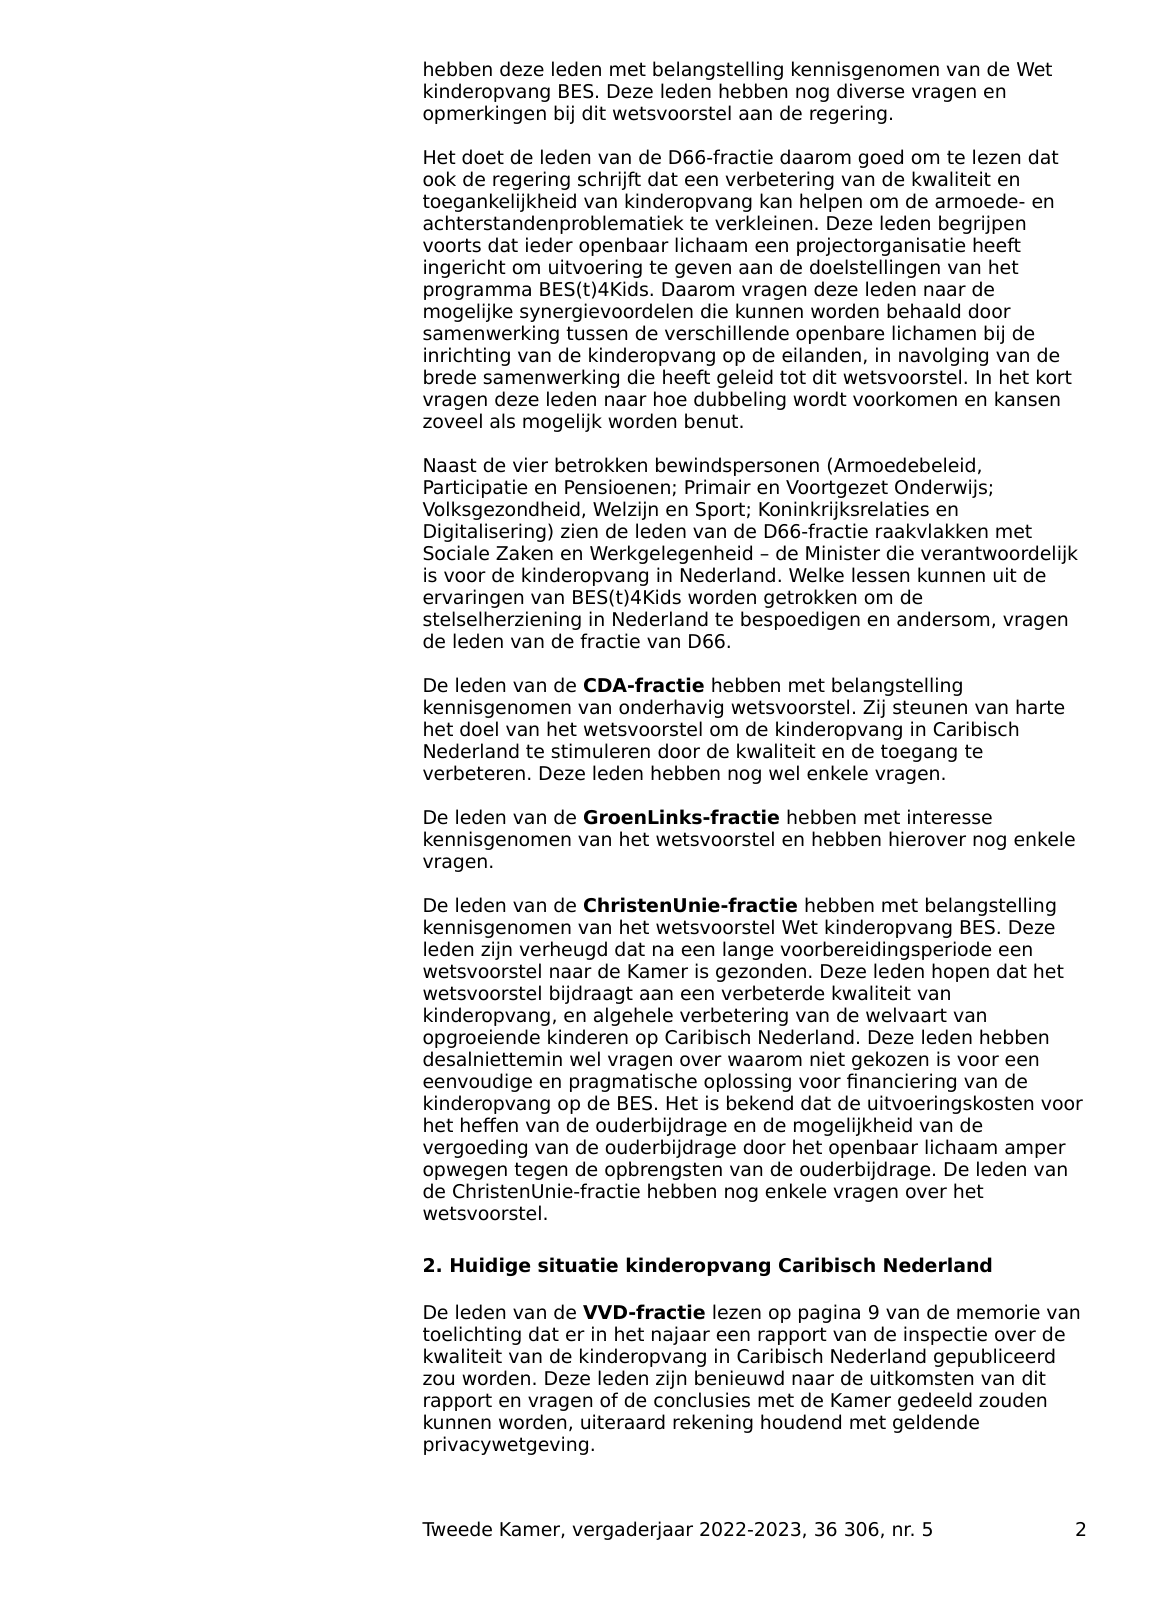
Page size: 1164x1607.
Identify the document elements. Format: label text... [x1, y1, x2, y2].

text De leden van de ChristenUnie-fractie hebben met belangstelling kennisgenomen van het wetsvoorstel Wet kinderopvang BES. Deze leden zijn verheugd dat na een lange voorbereidingsperiode een wetsvoorstel naar de Kamer is gezonden. Deze leden hopen dat het wetsvoorstel bijdraagt aan een verbeterde kwaliteit van kinderopvang, en algehele verbetering van de welvaart van opgroeiende kinderen op Caribisch Nederland. Deze leden hebben desalniettemin wel vragen over waarom niet gekozen is voor een eenvoudige en pragmatische oplossing voor financiering van de kinderopvang op de BES. Het is bekend dat de uitvoeringskosten voor het heffen van de ouderbijdrage en de mogelijkheid van de vergoeding van de ouderbijdrage door het openbaar lichaam amper opwegen tegen de opbrengsten van de ouderbijdrage. De leden van de ChristenUnie-fractie hebben nog enkele vragen over het wetsvoorstel. [422, 895, 1087, 1225]
subtitle 2. Huidige situatie kinderopvang Caribisch Nederland [422, 1255, 1087, 1277]
text De leden van de CDA-fractie hebben met belangstelling kennisgenomen van onderhavig wetsvoorstel. Zij steunen van harte het doel van het wetsvoorstel om de kinderopvang in Caribisch Nederland te stimuleren door de kwaliteit en de toegang te verbeteren. Deze leden hebben nog wel enkele vragen. [422, 675, 1087, 785]
text hebben deze leden met belangstelling kennisgenomen van de Wet kinderopvang BES. Deze leden hebben nog diverse vragen en opmerkingen bij dit wetsvoorstel aan de regering. [422, 59, 1087, 125]
text Naast de vier betrokken bewindspersonen (Armoedebeleid, Participatie en Pensioenen; Primair en Voortgezet Onderwijs; Volksgezondheid, Welzijn en Sport; Koninkrijksrelaties en Digitalisering) zien de leden van de D66-fractie raakvlakken met Sociale Zaken en Werkgelegenheid – de Minister die verantwoordelijk is voor de kinderopvang in Nederland. Welke lessen kunnen uit de ervaringen van BES(t)4Kids worden getrokken om de stelselherziening in Nederland te bespoedigen en andersom, vragen de leden van de fractie van D66. [422, 455, 1087, 653]
text Het doet de leden van de D66-fractie daarom goed om te lezen dat ook de regering schrijft dat een verbetering van de kwaliteit en toegankelijkheid van kinderopvang kan helpen om de armoede- en achterstandenproblematiek te verkleinen. Deze leden begrijpen voorts dat ieder openbaar lichaam een projectorganisatie heeft ingericht om uitvoering te geven aan de doelstellingen van het programma BES(t)4Kids. Daarom vragen deze leden naar de mogelijke synergievoordelen die kunnen worden behaald door samenwerking tussen de verschillende openbare lichamen bij de inrichting van de kinderopvang op de eilanden, in navolging van de brede samenwerking die heeft geleid tot dit wetsvoorstel. In het kort vragen deze leden naar hoe dubbeling wordt voorkomen en kansen zoveel als mogelijk worden benut. [422, 147, 1087, 433]
text De leden van de VVD-fractie lezen op pagina 9 van de memorie van toelichting dat er in het najaar een rapport van de inspectie over de kwaliteit van de kinderopvang in Caribisch Nederland gepubliceerd zou worden. Deze leden zijn benieuwd naar de uitkomsten van dit rapport en vragen of de conclusies met de Kamer gedeeld zouden kunnen worden, uiteraard rekening houdend met geldende privacywetgeving. [422, 1302, 1087, 1456]
text De leden van de GroenLinks-fractie hebben met interesse kennisgenomen van het wetsvoorstel en hebben hierover nog enkele vragen. [422, 807, 1087, 873]
